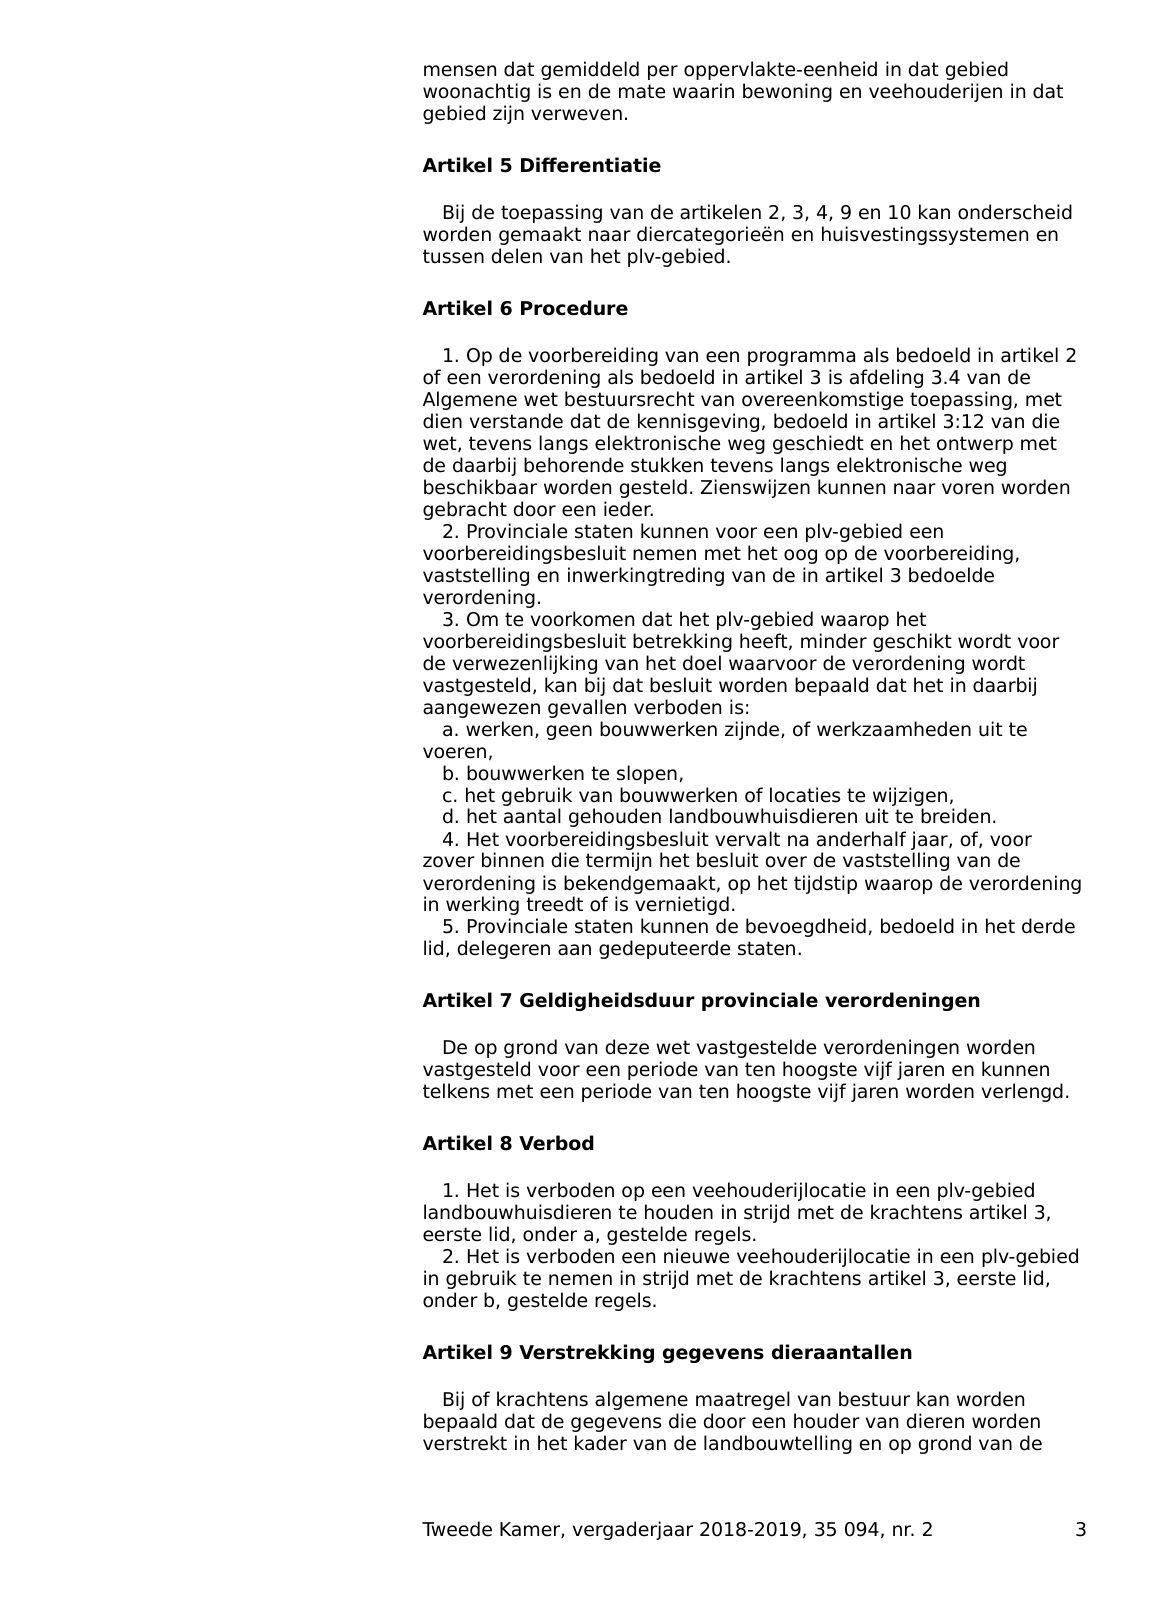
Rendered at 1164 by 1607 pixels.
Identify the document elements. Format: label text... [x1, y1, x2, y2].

subtitle Artikel 8 Verbod [422, 1133, 1087, 1155]
text 2. Het is verboden een nieuwe veehouderijlocatie in een plv-gebied in gebruik te nemen in strijd met de krachtens artikel 3, eerste lid, onder b, gestelde regels. [422, 1246, 1087, 1312]
text Bij of krachtens algemene maatregel van bestuur kan worden bepaald dat de gegevens die door een houder van dieren worden verstrekt in het kader van de landbouwtelling en op grond van de [422, 1389, 1087, 1455]
subtitle Artikel 7 Geldigheidsduur provinciale verordeningen [422, 990, 1087, 1012]
text b. bouwwerken te slopen, [422, 762, 1087, 784]
text 1. Op de voorbereiding van een programma als bedoeld in artikel 2 of een verordening als bedoeld in artikel 3 is afdeling 3.4 van de Algemene wet bestuursrecht van overeenkomstige toepassing, met dien verstande dat de kennisgeving, bedoeld in artikel 3:12 van die wet, tevens langs elektronische weg geschiedt en het ontwerp met de daarbij behorende stukken tevens langs elektronische weg beschikbaar worden gesteld. Zienswijzen kunnen naar voren worden gebracht door een ieder. [422, 345, 1087, 521]
text mensen dat gemiddeld per oppervlakte-eenheid in dat gebied woonachtig is en de mate waarin bewoning en veehouderijen in dat gebied zijn verweven. [422, 59, 1087, 125]
text d. het aantal gehouden landbouwhuisdieren uit te breiden. [422, 806, 1087, 828]
text Bij de toepassing van de artikelen 2, 3, 4, 9 en 10 kan onderscheid worden gemaakt naar diercategorieën en huisvestingssystemen en tussen delen van het plv-gebied. [422, 202, 1087, 268]
text 2. Provinciale staten kunnen voor een plv-gebied een voorbereidingsbesluit nemen met het oog op de voorbereiding, vaststelling en inwerkingtreding van de in artikel 3 bedoelde verordening. [422, 521, 1087, 609]
text 4. Het voorbereidingsbesluit vervalt na anderhalf jaar, of, voor zover binnen die termijn het besluit over de vaststelling van de verordening is bekendgemaakt, op het tijdstip waarop de verordening in werking treedt of is vernietigd. [422, 828, 1087, 916]
subtitle Artikel 6 Procedure [422, 298, 1087, 320]
text 5. Provinciale staten kunnen de bevoegdheid, bedoeld in het derde lid, delegeren aan gedeputeerde staten. [422, 916, 1087, 960]
text 3. Om te voorkomen dat het plv-gebied waarop het voorbereidingsbesluit betrekking heeft, minder geschikt wordt voor de verwezenlijking van het doel waarvoor de verordening wordt vastgesteld, kan bij dat besluit worden bepaald dat het in daarbij aangewezen gevallen verboden is: [422, 609, 1087, 718]
text c. het gebruik van bouwwerken of locaties te wijzigen, [422, 784, 1087, 806]
text De op grond van deze wet vastgestelde verordeningen worden vastgesteld voor een periode van ten hoogste vijf jaren en kunnen telkens met een periode van ten hoogste vijf jaren worden verlengd. [422, 1037, 1087, 1103]
text a. werken, geen bouwwerken zijnde, of werkzaamheden uit te voeren, [422, 718, 1087, 762]
subtitle Artikel 5 Differentiatie [422, 155, 1087, 177]
subtitle Artikel 9 Verstrekking gegevens dieraantallen [422, 1342, 1087, 1364]
text 1. Het is verboden op een veehouderijlocatie in een plv-gebied landbouwhuisdieren te houden in strijd met de krachtens artikel 3, eerste lid, onder a, gestelde regels. [422, 1180, 1087, 1246]
